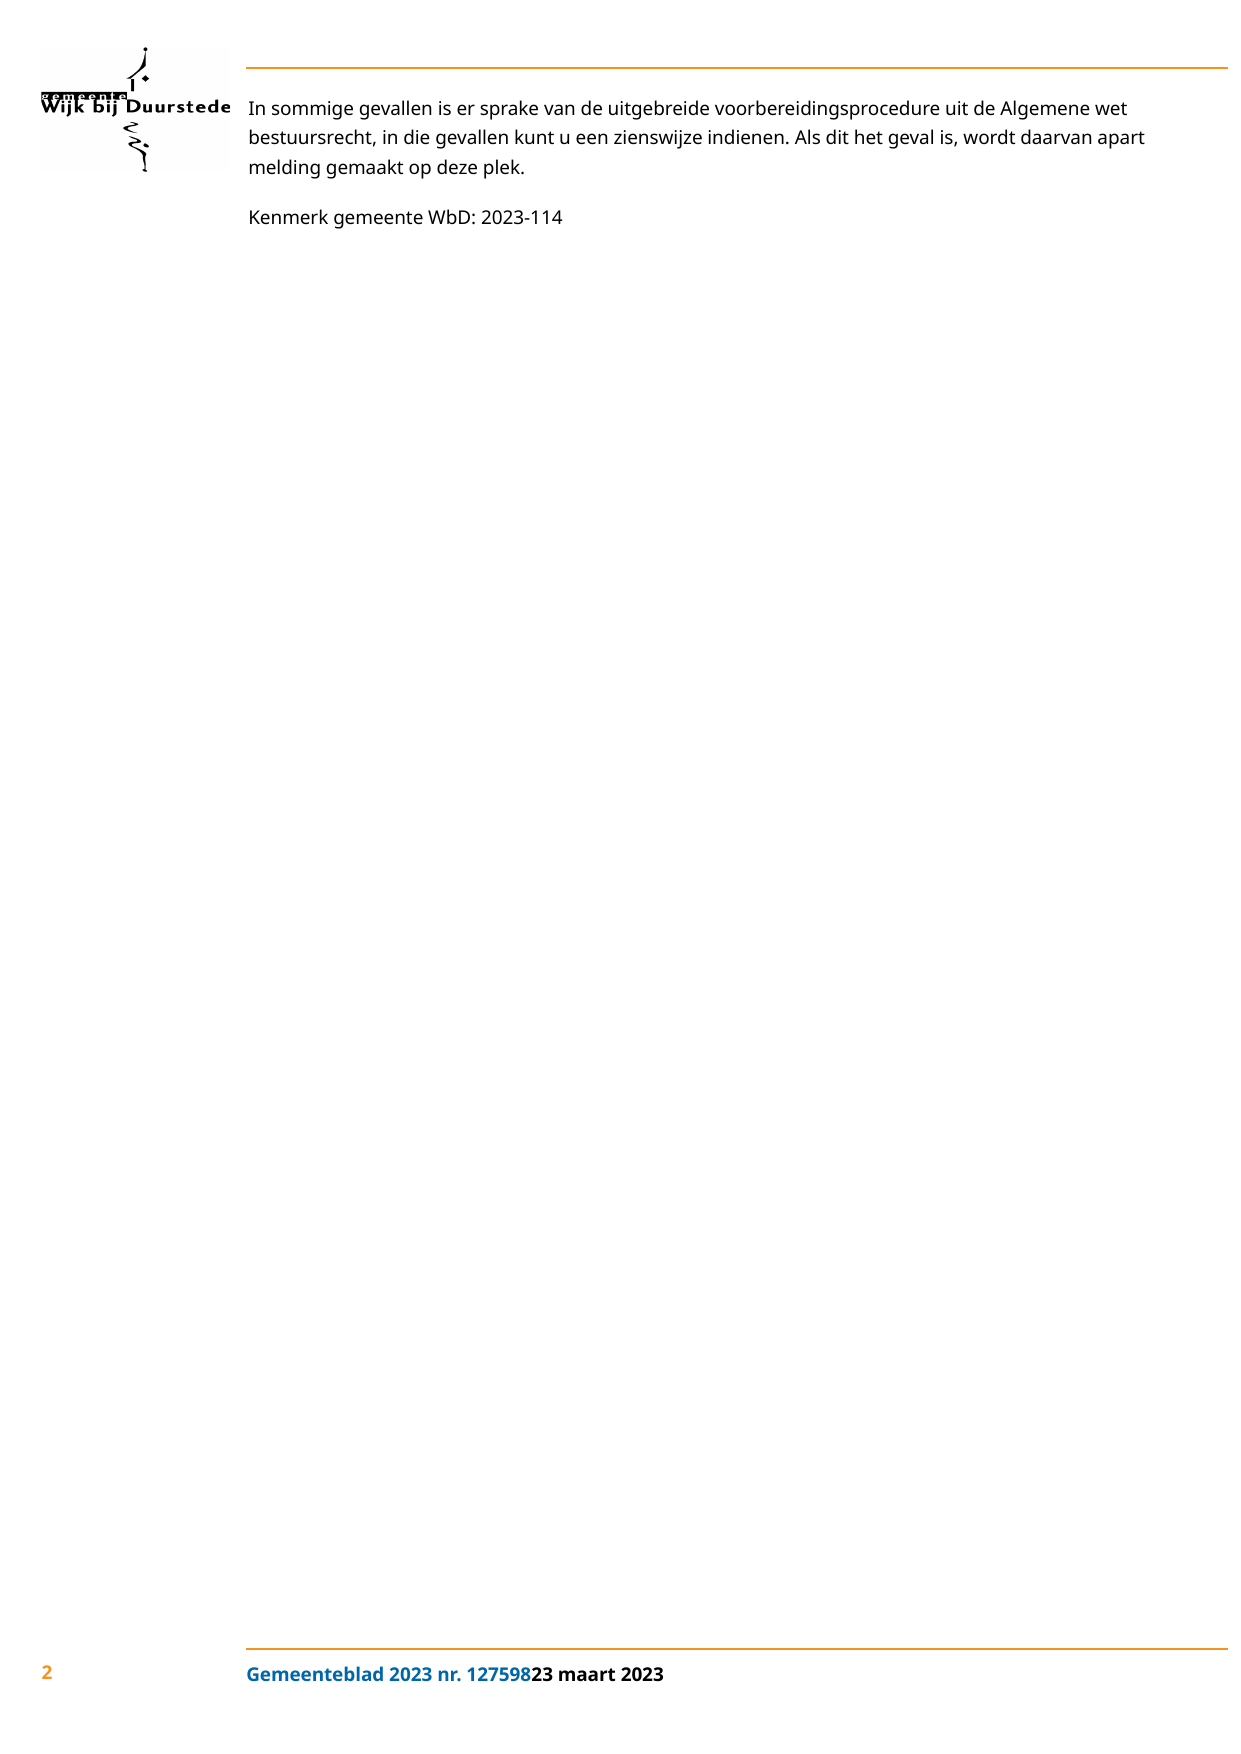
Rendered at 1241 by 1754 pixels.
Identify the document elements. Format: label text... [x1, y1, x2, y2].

picture [41, 47, 231, 172]
text In sommige gevallen is er sprake van de uitgebreide voorbereidingsprocedure uit de Algemene wet bestuursrecht, in die gevallen kunt u een zienswijze indienen. Als dit het geval is, wordt daarvan apart melding gemaakt op deze plek. [248, 95, 1152, 180]
text Kenmerk gemeente WbD: 2023-114 [248, 204, 1152, 230]
